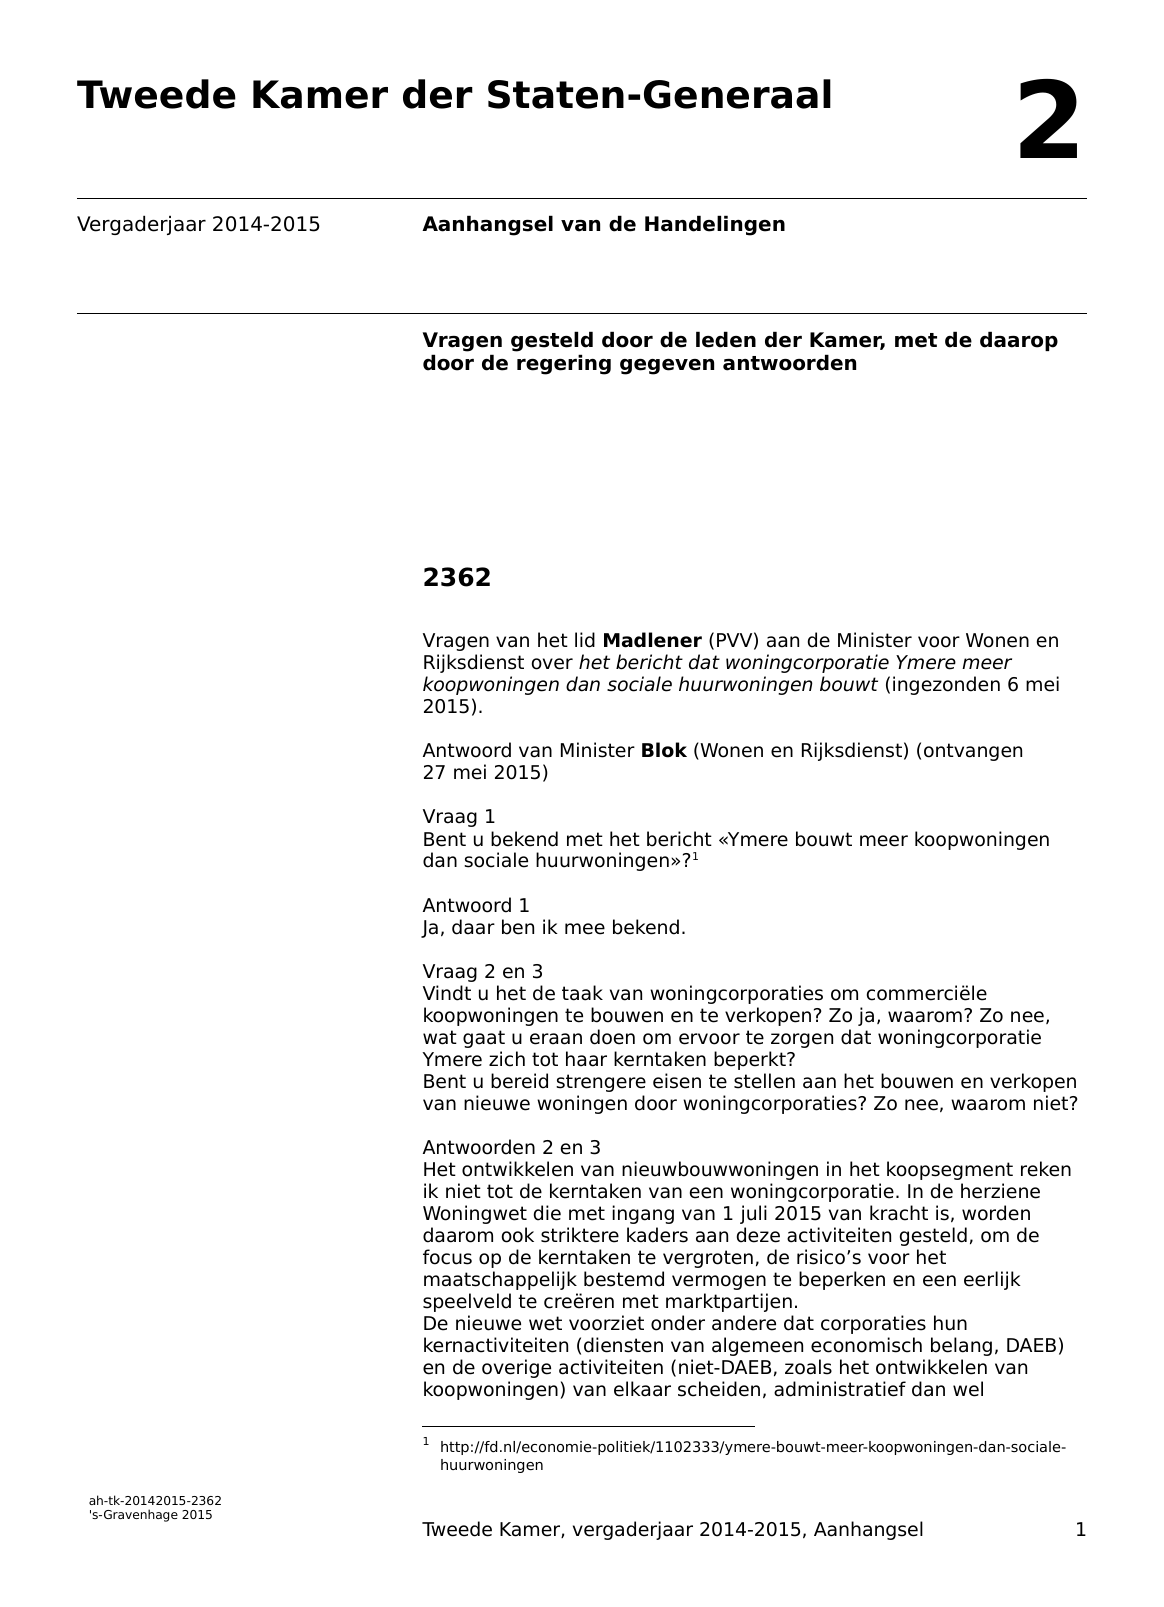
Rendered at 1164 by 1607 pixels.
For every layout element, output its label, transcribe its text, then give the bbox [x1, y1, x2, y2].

table_header Tweede Kamer der Staten-Generaal [77, 59, 886, 198]
table_header 2 [886, 59, 1087, 198]
table_cell Vergaderjaar 2014-2015 [77, 199, 422, 313]
text 2362 [422, 563, 1087, 592]
table_cell Vragen gesteld door de leden der Kamer, met de daarop door de regering gegeven antwoorden [422, 314, 1087, 375]
text Vraag 2 en 3 [422, 961, 1087, 983]
text ah-tk-20142015-2362 [88, 1494, 323, 1508]
text http://fd.nl/economie-politiek/1102333/ymere-bouwt-meer-koopwoningen-dan-sociale-huurwoningen [422, 1435, 1087, 1474]
text Ja, daar ben ik mee bekend. [422, 917, 1087, 938]
text Bent u bereid strengere eisen te stellen aan het bouwen en verkopen van nieuwe woningen door woningcorporaties? Zo nee, waarom niet? [422, 1071, 1087, 1114]
text Vindt u het de taak van woningcorporaties om commerciële koopwoningen te bouwen en te verkopen? Zo ja, waarom? Zo nee, wat gaat u eraan doen om ervoor te zorgen dat woningcorporatie Ymere zich tot haar kerntaken beperkt? [422, 983, 1087, 1071]
text Bent u bekend met het bericht «Ymere bouwt meer koopwoningen dan sociale huurwoningen»? [422, 828, 1087, 872]
text Vragen van het lid Madlener (PVV) aan de Minister voor Wonen en Rijksdienst over het bericht dat woningcorporatie Ymere meer koopwoningen dan sociale huurwoningen bouwt (ingezonden 6 mei 2015). [422, 630, 1087, 718]
text Antwoord van Minister Blok (Wonen en Rijksdienst) (ontvangen 27 mei 2015) [422, 740, 1087, 784]
table_cell Aanhangsel van de Handelingen [422, 199, 1087, 313]
text 's-Gravenhage 2015 [88, 1508, 323, 1522]
text Antwoord 1 [422, 894, 1087, 917]
text Vraag 1 [422, 806, 1087, 828]
table_cell [77, 314, 422, 375]
text Antwoorden 2 en 3 [422, 1137, 1087, 1159]
text De nieuwe wet voorziet onder andere dat corporaties hun kernactiviteiten (diensten van algemeen economisch belang, DAEB) en de overige activiteiten (niet-DAEB, zoals het ontwikkelen van koopwoningen) van elkaar scheiden, administratief dan wel [422, 1313, 1087, 1401]
text Het ontwikkelen van nieuwbouwwoningen in het koopsegment reken ik niet tot de kerntaken van een woningcorporatie. In de herziene Woningwet die met ingang van 1 juli 2015 van kracht is, worden daarom ook striktere kaders aan deze activiteiten gesteld, om de focus op de kerntaken te vergroten, de risico’s voor het maatschappelijk bestemd vermogen te beperken en een eerlijk speelveld te creëren met marktpartijen. [422, 1159, 1087, 1313]
